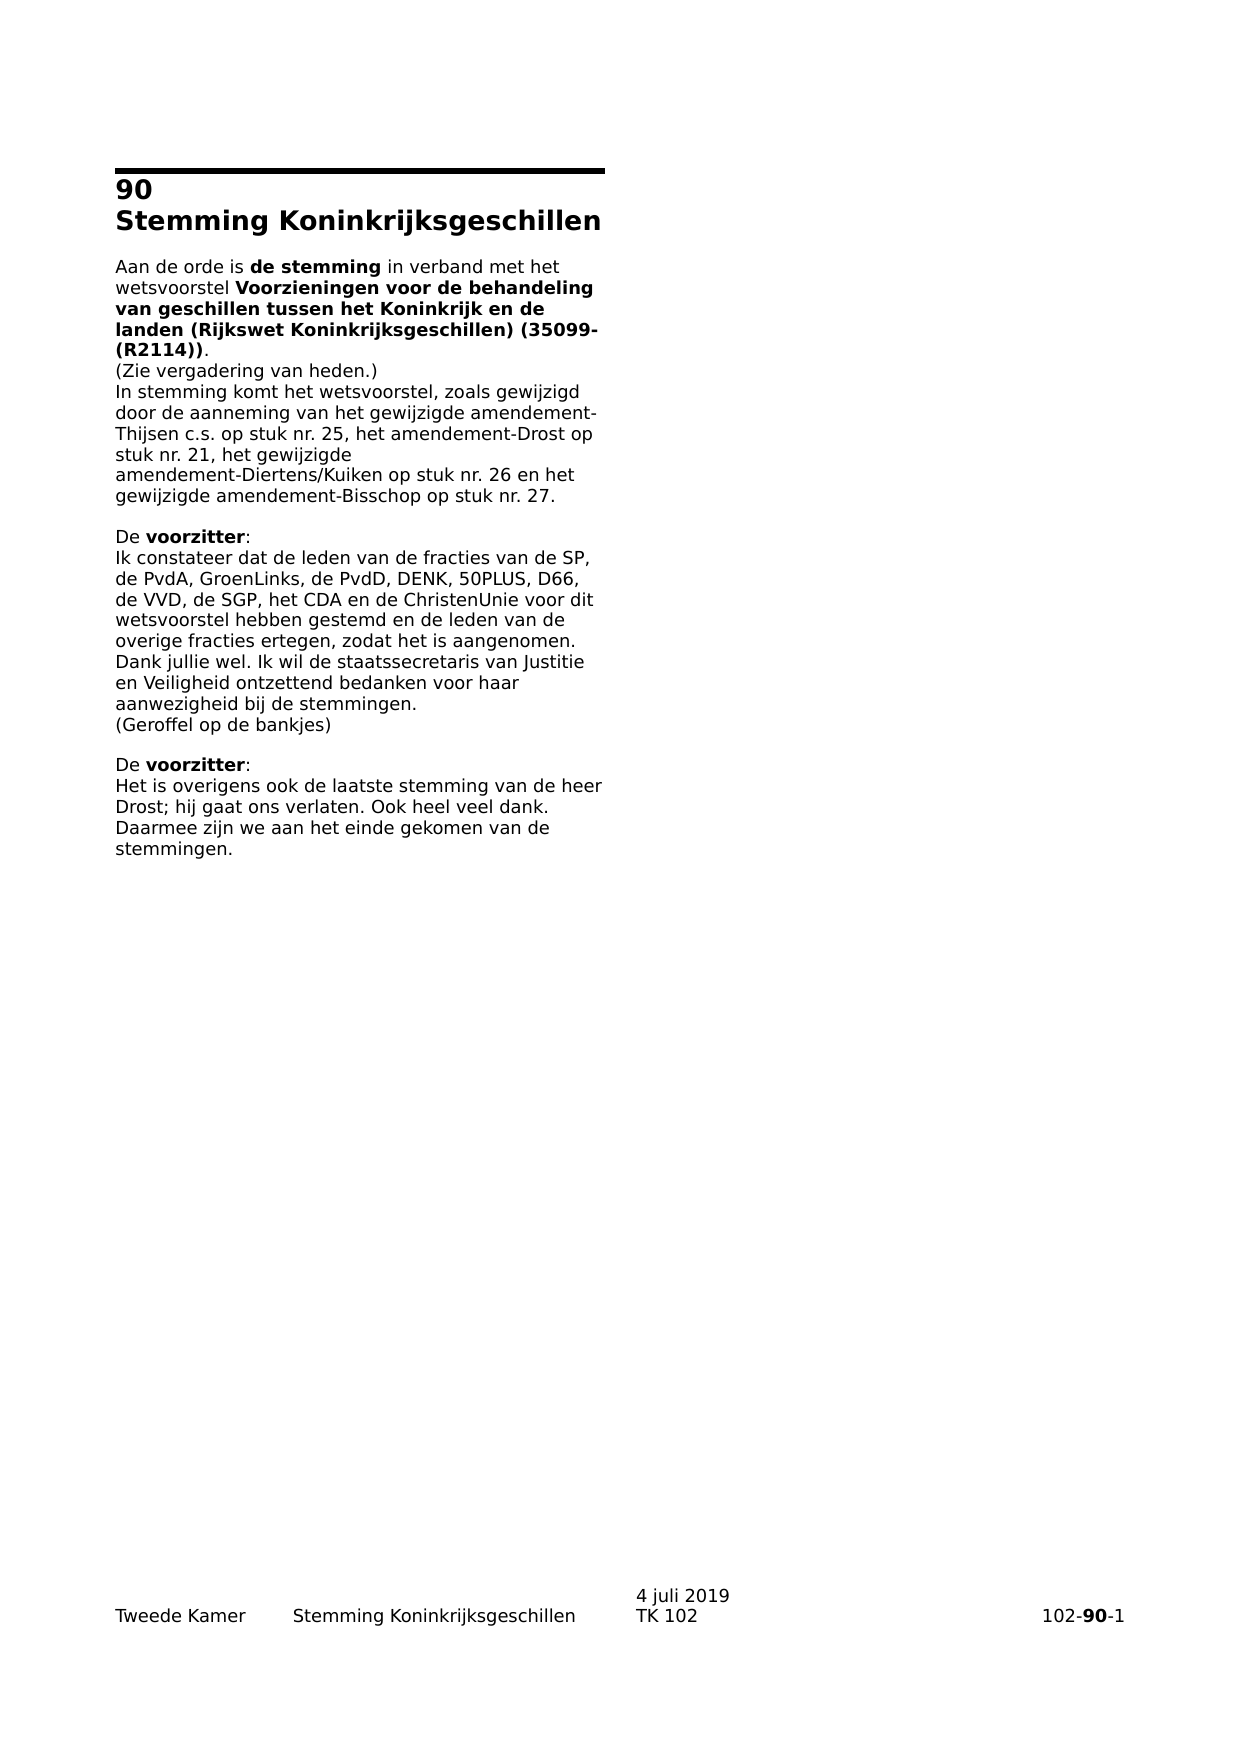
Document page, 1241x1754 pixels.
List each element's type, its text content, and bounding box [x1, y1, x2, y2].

text Ik constateer dat de leden van de fracties van de SP, de PvdA, GroenLinks, de PvdD, DENK, 50PLUS, D66, de VVD, de SGP, het CDA en de ChristenUnie voor dit wetsvoorstel hebben gestemd en de leden van de overige fracties ertegen, zodat het is aangenomen. [115, 548, 605, 652]
text In stemming komt het wetsvoorstel, zoals gewijzigd door de aanneming van het gewijzigde amendement-Thijsen c.s. op stuk nr. 25, het amendement-Drost op stuk nr. 21, het gewijzigde amendement-Diertens/Kuiken op stuk nr. 26 en het gewijzigde amendement-Bisschop op stuk nr. 27. [115, 382, 605, 507]
text (Zie vergadering van heden.) [115, 361, 605, 382]
text Daarmee zijn we aan het einde gekomen van de stemmingen. [115, 817, 605, 859]
text (Geroffel op de bankjes) [115, 714, 605, 735]
text Aan de orde is de stemming in verband met het wetsvoorstel Voorzieningen voor de behandeling van geschillen tussen het Koninkrijk en de landen (Rijkswet Koninkrijksgeschillen) (35099-(R2114)). [115, 257, 605, 361]
title 90 Stemming Koninkrijksgeschillen [115, 174, 605, 237]
text De voorzitter: [115, 527, 605, 548]
text De voorzitter: [115, 755, 605, 776]
text Dank jullie wel. Ik wil de staatssecretaris van Justitie en Veiligheid ontzettend bedanken voor haar aanwezigheid bij de stemmingen. [115, 652, 605, 714]
text Het is overigens ook de laatste stemming van de heer Drost; hij gaat ons verlaten. Ook heel veel dank. [115, 776, 605, 817]
